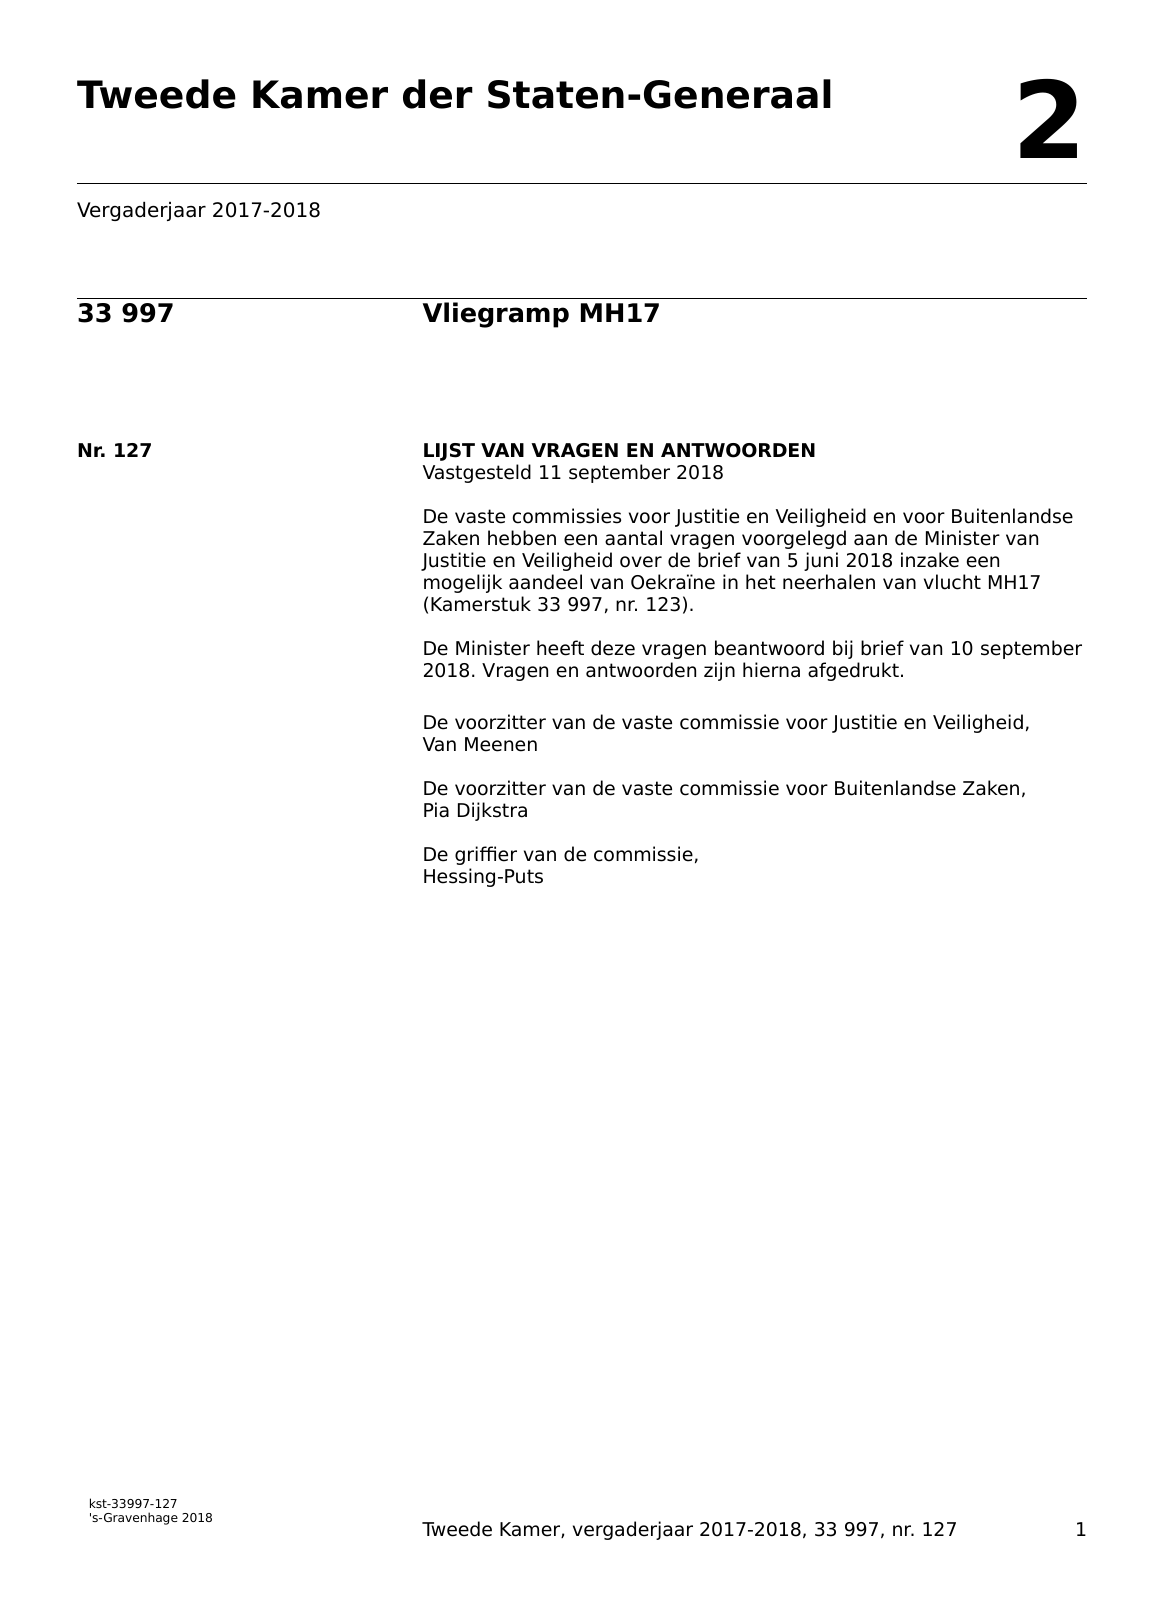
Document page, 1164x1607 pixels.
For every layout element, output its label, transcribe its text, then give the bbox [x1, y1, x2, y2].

text Vastgesteld 11 september 2018 [422, 462, 1087, 484]
subtitle Nr. 127 LIJST VAN VRAGEN EN ANTWOORDEN [77, 440, 1087, 462]
text De voorzitter van de vaste commissie voor Justitie en Veiligheid, Van Meenen [422, 712, 1087, 756]
text 's-Gravenhage 2018 [88, 1511, 323, 1525]
text De voorzitter van de vaste commissie voor Buitenlandse Zaken, Pia Dijkstra [422, 778, 1087, 822]
table_header 2 [886, 59, 1087, 183]
text De vaste commissies voor Justitie en Veiligheid en voor Buitenlandse Zaken hebben een aantal vragen voorgelegd aan de Minister van Justitie en Veiligheid over de brief van 5 juni 2018 inzake een mogelijk aandeel van Oekraïne in het neerhalen van vlucht MH17 (Kamerstuk 33 997, nr. 123). [422, 506, 1087, 616]
text kst-33997-127 [88, 1497, 323, 1511]
text De griffier van de commissie, Hessing-Puts [422, 844, 1087, 888]
subtitle 33 997 Vliegramp MH17 [77, 299, 1087, 329]
table_cell Vergaderjaar 2017-2018 [77, 184, 1087, 298]
text De Minister heeft deze vragen beantwoord bij brief van 10 september 2018. Vragen en antwoorden zijn hierna afgedrukt. [422, 638, 1087, 682]
table_header Tweede Kamer der Staten-Generaal [77, 59, 886, 183]
